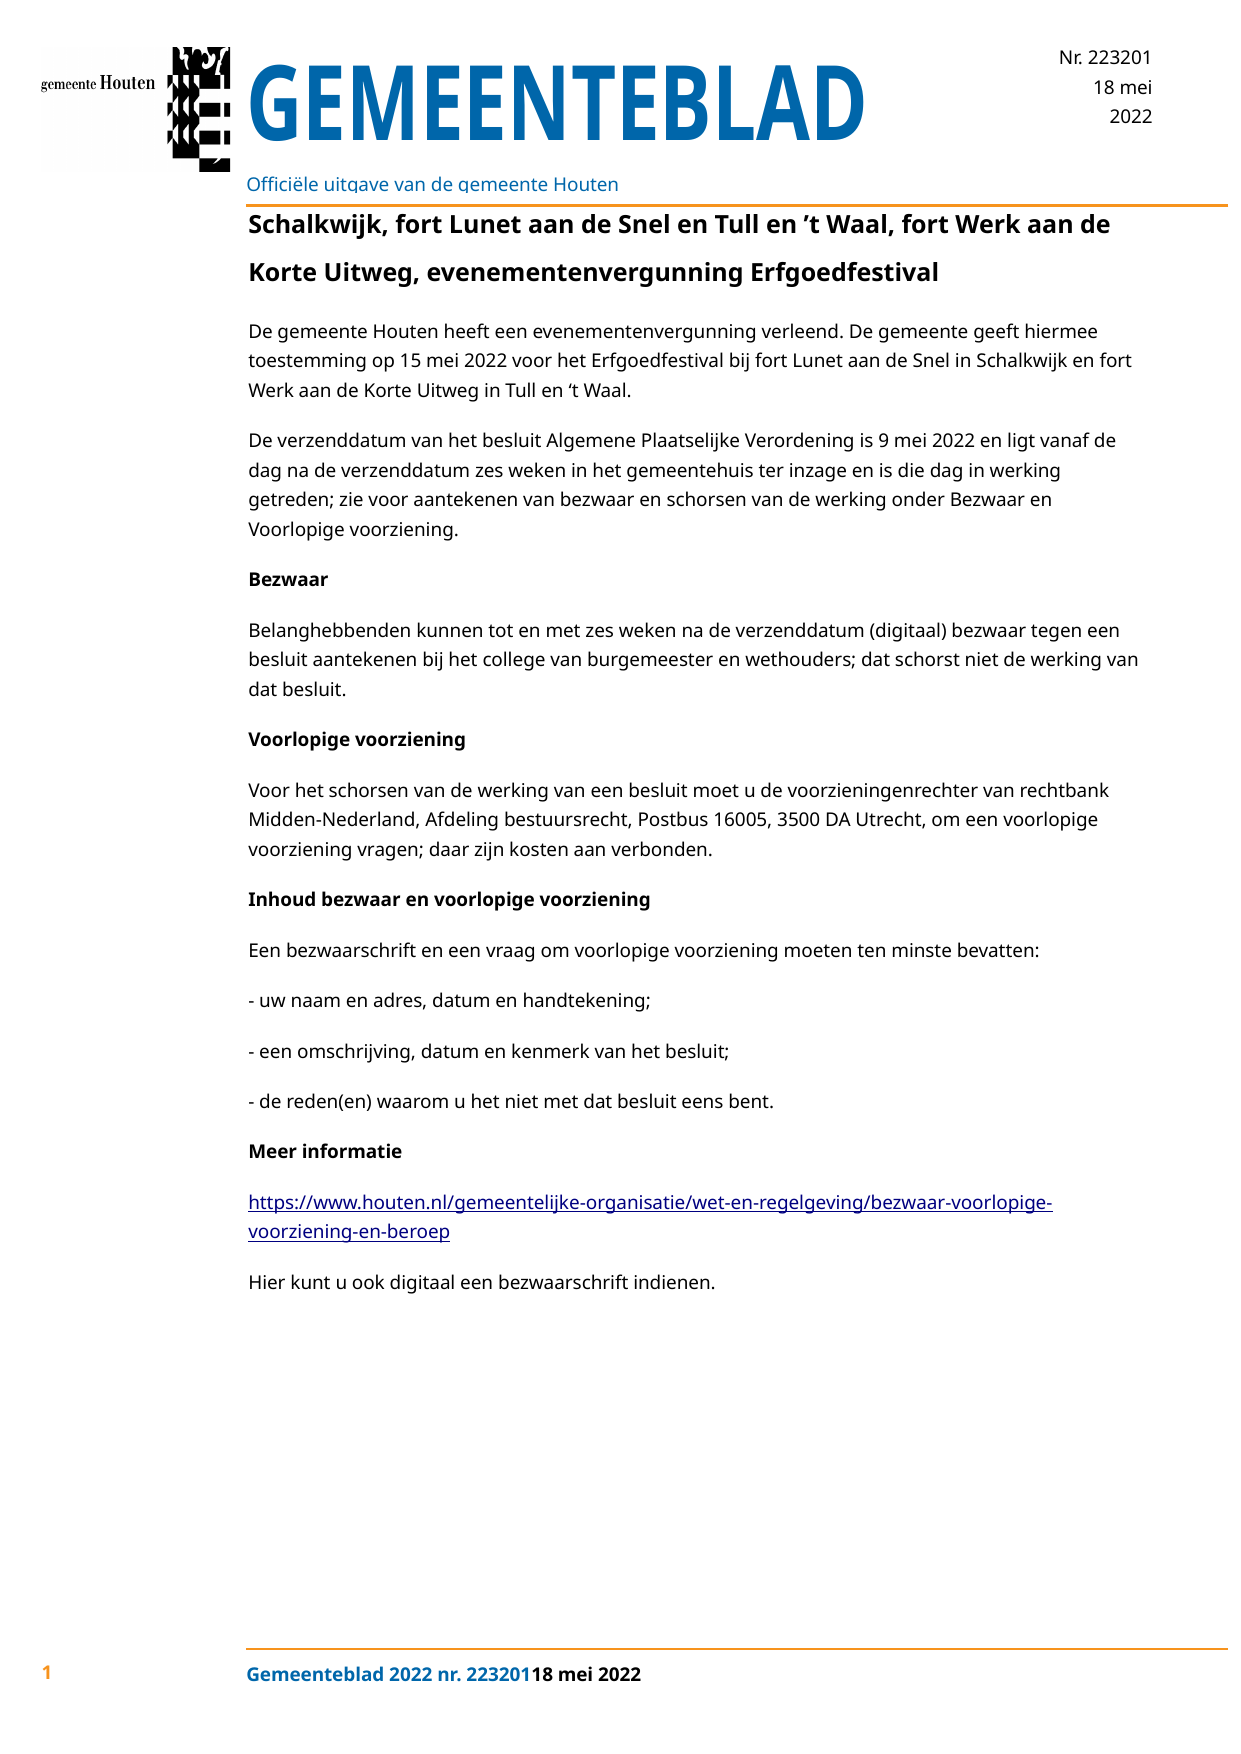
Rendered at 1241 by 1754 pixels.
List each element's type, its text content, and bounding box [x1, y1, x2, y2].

text Bezwaar [248, 567, 1152, 592]
text Hier kunt u ook digitaal een bezwaarschrift indienen. [248, 1269, 1152, 1295]
text Voor het schorsen van de werking van een besluit moet u de voorzieningenrechter van rechtbank Midden-Nederland, Afdeling bestuursrecht, Postbus 16005, 3500 DA Utrecht, om een voorlopige voorziening vragen; daar zijn kosten aan verbonden. [248, 777, 1152, 862]
text De verzenddatum van het besluit Algemene Plaatselijke Verordening is 9 mei 2022 en ligt vanaf de dag na de verzenddatum zes weken in het gemeentehuis ter inzage en is die dag in werking getreden; zie voor aantekenen van bezwaar en schorsen van de werking onder Bezwaar en Voorlopige voorziening. [248, 427, 1152, 542]
text Belanghebbenden kunnen tot en met zes weken na de verzenddatum (digitaal) bezwaar tegen een besluit aantekenen bij het college van burgemeester en wethouders; dat schorst niet de werking van dat besluit. [248, 617, 1152, 702]
text - een omschrijving, datum en kenmerk van het besluit; [248, 1038, 1152, 1064]
picture [41, 47, 231, 172]
text Een bezwaarschrift en een vraag om voorlopige voorziening moeten ten minste bevatten: [248, 937, 1152, 963]
text https://www.houten.nl/gemeentelijke-organisatie/wet-en-regelgeving/bezwaar-voorlopige-voorziening-en-beroep [248, 1189, 1152, 1244]
text Schalkwijk, fort Lunet aan de Snel en Tull en ’t Waal, fort Werk aan de Korte Uitweg, evenementenvergunning Erfgoedfestival [248, 207, 1152, 288]
text - uw naam en adres, datum en handtekening; [248, 987, 1152, 1013]
text Meer informatie [248, 1139, 1152, 1164]
text Inhoud bezwaar en voorlopige voorziening [248, 887, 1152, 912]
text Voorlopige voorziening [248, 727, 1152, 752]
text De gemeente Houten heeft een evenementenvergunning verleend. De gemeente geeft hiermee toestemming op 15 mei 2022 voor het Erfgoedfestival bij fort Lunet aan de Snel in Schalkwijk en fort Werk aan de Korte Uitweg in Tull en ‘t Waal. [248, 318, 1152, 403]
text - de reden(en) waarom u het niet met dat besluit eens bent. [248, 1088, 1152, 1114]
